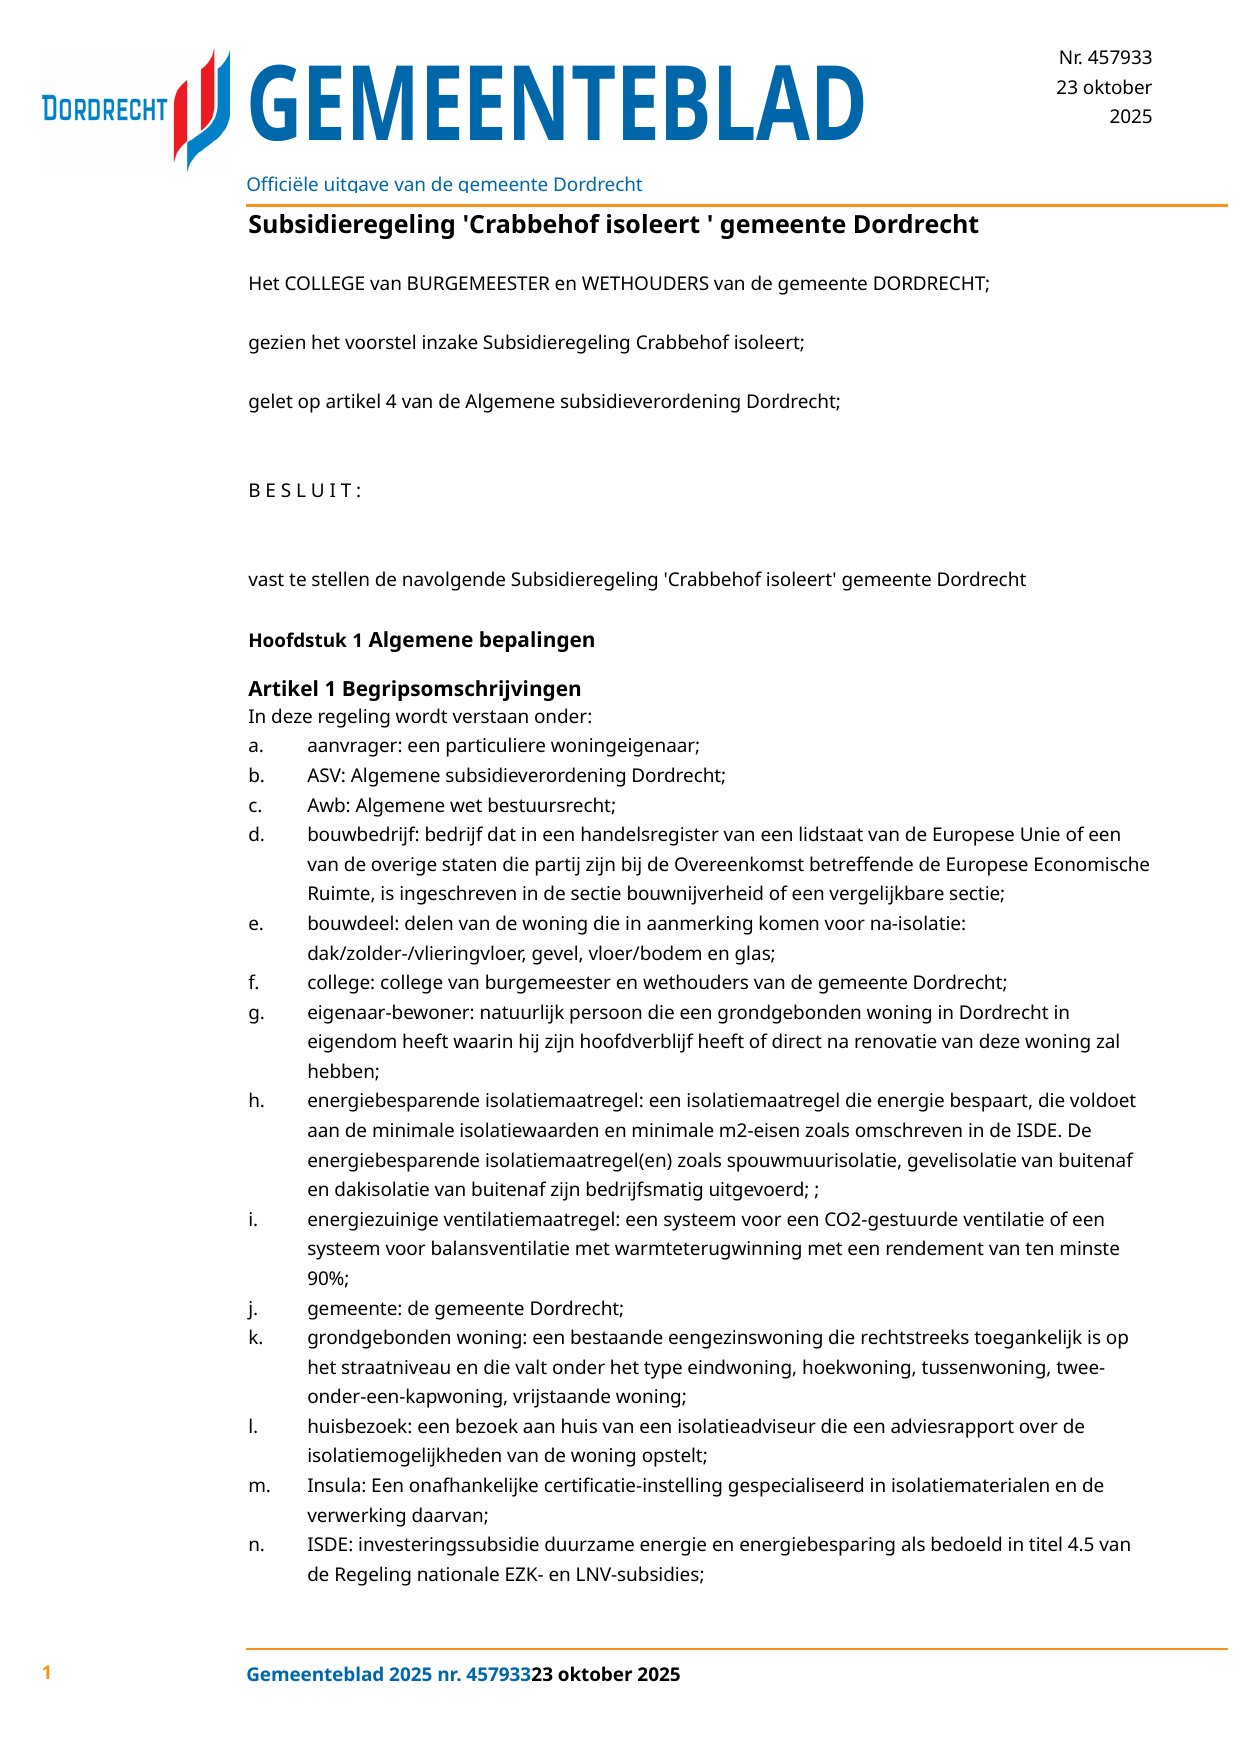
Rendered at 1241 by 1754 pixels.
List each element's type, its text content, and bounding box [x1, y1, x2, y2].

list eigenaar-bewoner: natuurlijk persoon die een grondgebonden woning in Dordrecht in eigendom heeft waarin hij zijn hoofdverblijf heeft of direct na renovatie van deze woning zal hebben; [248, 999, 1152, 1084]
list Insula: Een onafhankelijke certificatie-instelling gespecialiseerd in isolatiematerialen en de verwerking daarvan; [248, 1472, 1152, 1527]
text Artikel 1 Begripsomschrijvingen [248, 674, 1152, 703]
text vast te stellen de navolgende Subsidieregeling 'Crabbehof isoleert' gemeente Dordrecht [248, 566, 1152, 592]
text gelet op artikel 4 van de Algemene subsidieverordening Dordrecht; [248, 389, 1152, 414]
list Awb: Algemene wet bestuursrecht; [248, 792, 1152, 817]
list gemeente: de gemeente Dordrecht; [248, 1295, 1152, 1320]
list bouwbedrijf: bedrijf dat in een handelsregister van een lidstaat van de Europese Unie of een van de overige staten die partij zijn bij de Overeenkomst betreffende de Europese Economische Ruimte, is ingeschreven in de sectie bouwnijverheid of een vergelijkbare sectie; [248, 821, 1152, 906]
list huisbezoek: een bezoek aan huis van een isolatieadviseur die een adviesrapport over de isolatiemogelijkheden van de woning opstelt; [248, 1413, 1152, 1468]
list ISDE: investeringssubsidie duurzame energie en energiebesparing als bedoeld in titel 4.5 van de Regeling nationale EZK- en LNV-subsidies; [248, 1531, 1152, 1587]
list college: college van burgemeester en wethouders van de gemeente Dordrecht; [248, 969, 1152, 995]
text In deze regeling wordt verstaan onder: [248, 703, 1152, 729]
list grondgebonden woning: een bestaande eengezinswoning die rechtstreeks toegankelijk is op het straatniveau en die valt onder het type eindwoning, hoekwoning, tussenwoning, twee-onder-een-kapwoning, vrijstaande woning; [248, 1324, 1152, 1409]
text Hoofdstuk 1 Algemene bepalingen [248, 625, 1152, 654]
text B E S L U I T : [248, 477, 1152, 503]
text Het COLLEGE van BURGEMEESTER en WETHOUDERS van de gemeente DORDRECHT; [248, 270, 1152, 296]
text Subsidieregeling 'Crabbehof isoleert ' gemeente Dordrecht [248, 207, 1152, 241]
list bouwdeel: delen van de woning die in aanmerking komen voor na-isolatie: dak/zolder-/vlieringvloer, gevel, vloer/bodem en glas; [248, 910, 1152, 965]
list energiebesparende isolatiemaatregel: een isolatiemaatregel die energie bespaart, die voldoet aan de minimale isolatiewaarden en minimale m2-eisen zoals omschreven in de ISDE. De energiebesparende isolatiemaatregel(en) zoals spouwmuurisolatie, gevelisolatie van buitenaf en dakisolatie van buitenaf zijn bedrijfsmatig uitgevoerd; ; [248, 1088, 1152, 1202]
text gezien het voorstel inzake Subsidieregeling Crabbehof isoleert; [248, 329, 1152, 355]
list energiezuinige ventilatiemaatregel: een systeem voor een CO2-gestuurde ventilatie of een systeem voor balansventilatie met warmteterugwinning met een rendement van ten minste 90%; [248, 1206, 1152, 1291]
picture [41, 47, 231, 172]
list aanvrager: een particuliere woningeigenaar; [248, 733, 1152, 758]
list ASV: Algemene subsidieverordening Dordrecht; [248, 762, 1152, 788]
